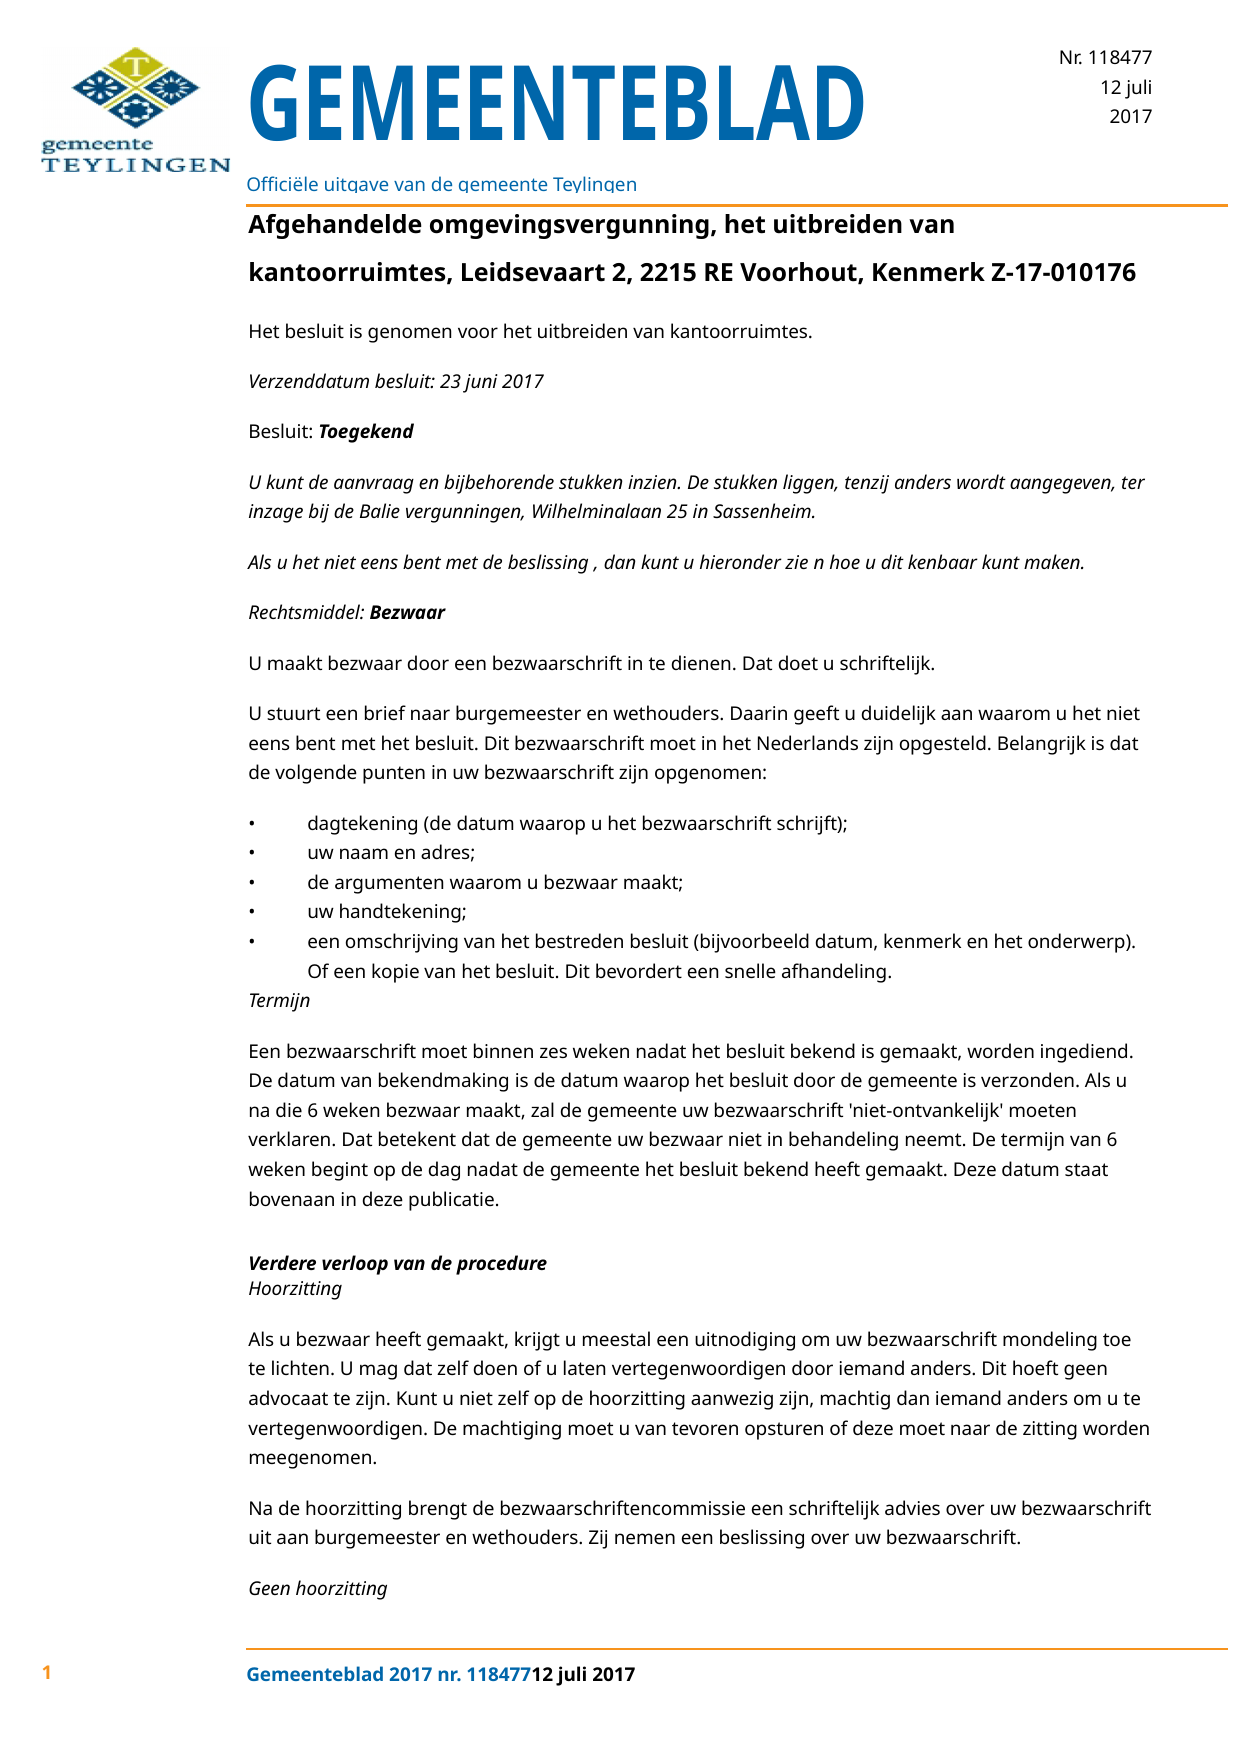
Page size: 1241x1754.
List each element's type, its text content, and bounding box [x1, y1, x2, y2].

list uw handtekening; [248, 899, 1152, 924]
text Besluit: Toegekend [248, 419, 1152, 444]
text Als u het niet eens bent met de beslissing , dan kunt u hieronder zie n hoe u dit kenbaar kunt maken. [248, 549, 1152, 575]
picture [41, 47, 231, 172]
text Het besluit is genomen voor het uitbreiden van kantoorruimtes. [248, 318, 1152, 344]
list de argumenten waarom u bezwaar maakt; [248, 869, 1152, 895]
text Rechtsmiddel: Bezwaar [248, 599, 1152, 625]
text Geen hoorzitting [248, 1575, 1152, 1600]
text Verdere verloop van de procedure [248, 1250, 1152, 1276]
text Na de hoorzitting brengt de bezwaarschriftencommissie een schriftelijk advies over uw bezwaarschrift uit aan burgemeester en wethouders. Zij nemen een beslissing over uw bezwaarschrift. [248, 1495, 1152, 1550]
text Verzenddatum besluit: 23 juni 2017 [248, 368, 1152, 394]
text Een bezwaarschrift moet binnen zes weken nadat het besluit bekend is gemaakt, worden ingediend. De datum van bekendmaking is de datum waarop het besluit door de gemeente is verzonden. Als u na die 6 weken bezwaar maakt, zal de gemeente uw bezwaarschrift 'niet-ontvankelijk' moeten verklaren. Dat betekent dat de gemeente uw bezwaar niet in behandeling neemt. De termijn van 6 weken begint op de dag nadat de gemeente het besluit bekend heeft gemaakt. Deze datum staat bovenaan in deze publicatie. [248, 1038, 1152, 1212]
list dagtekening (de datum waarop u het bezwaarschrift schrijft); [248, 810, 1152, 836]
text Hoorzitting [248, 1276, 1152, 1301]
list uw naam en adres; [248, 839, 1152, 865]
text Als u bezwaar heeft gemaakt, krijgt u meestal een uitnodiging om uw bezwaarschrift mondeling toe te lichten. U mag dat zelf doen of u laten vertegenwoordigen door iemand anders. Dit hoeft geen advocaat te zijn. Kunt u niet zelf op de hoorzitting aanwezig zijn, machtig dan iemand anders om u te vertegenwoordigen. De machtiging moet u van tevoren opsturen of deze moet naar de zitting worden meegenomen. [248, 1326, 1152, 1470]
text Termijn [248, 987, 1152, 1013]
text U stuurt een brief naar burgemeester en wethouders. Daarin geeft u duidelijk aan waarom u het niet eens bent met het besluit. Dit bezwaarschrift moet in het Nederlands zijn opgesteld. Belangrijk is dat de volgende punten in uw bezwaarschrift zijn opgenomen: [248, 700, 1152, 785]
text U maakt bezwaar door een bezwaarschrift in te dienen. Dat doet u schriftelijk. [248, 650, 1152, 676]
text Afgehandelde omgevingsvergunning, het uitbreiden van kantoorruimtes, Leidsevaart 2, 2215 RE Voorhout, Kenmerk Z-17-010176 [248, 207, 1152, 288]
list een omschrijving van het bestreden besluit (bijvoorbeeld datum, kenmerk en het onderwerp). Of een kopie van het besluit. Dit bevordert een snelle afhandeling. [248, 928, 1152, 984]
text U kunt de aanvraag en bijbehorende stukken inzien. De stukken liggen, tenzij anders wordt aangegeven, ter inzage bij de Balie vergunningen, Wilhelminalaan 25 in Sassenheim. [248, 469, 1152, 524]
